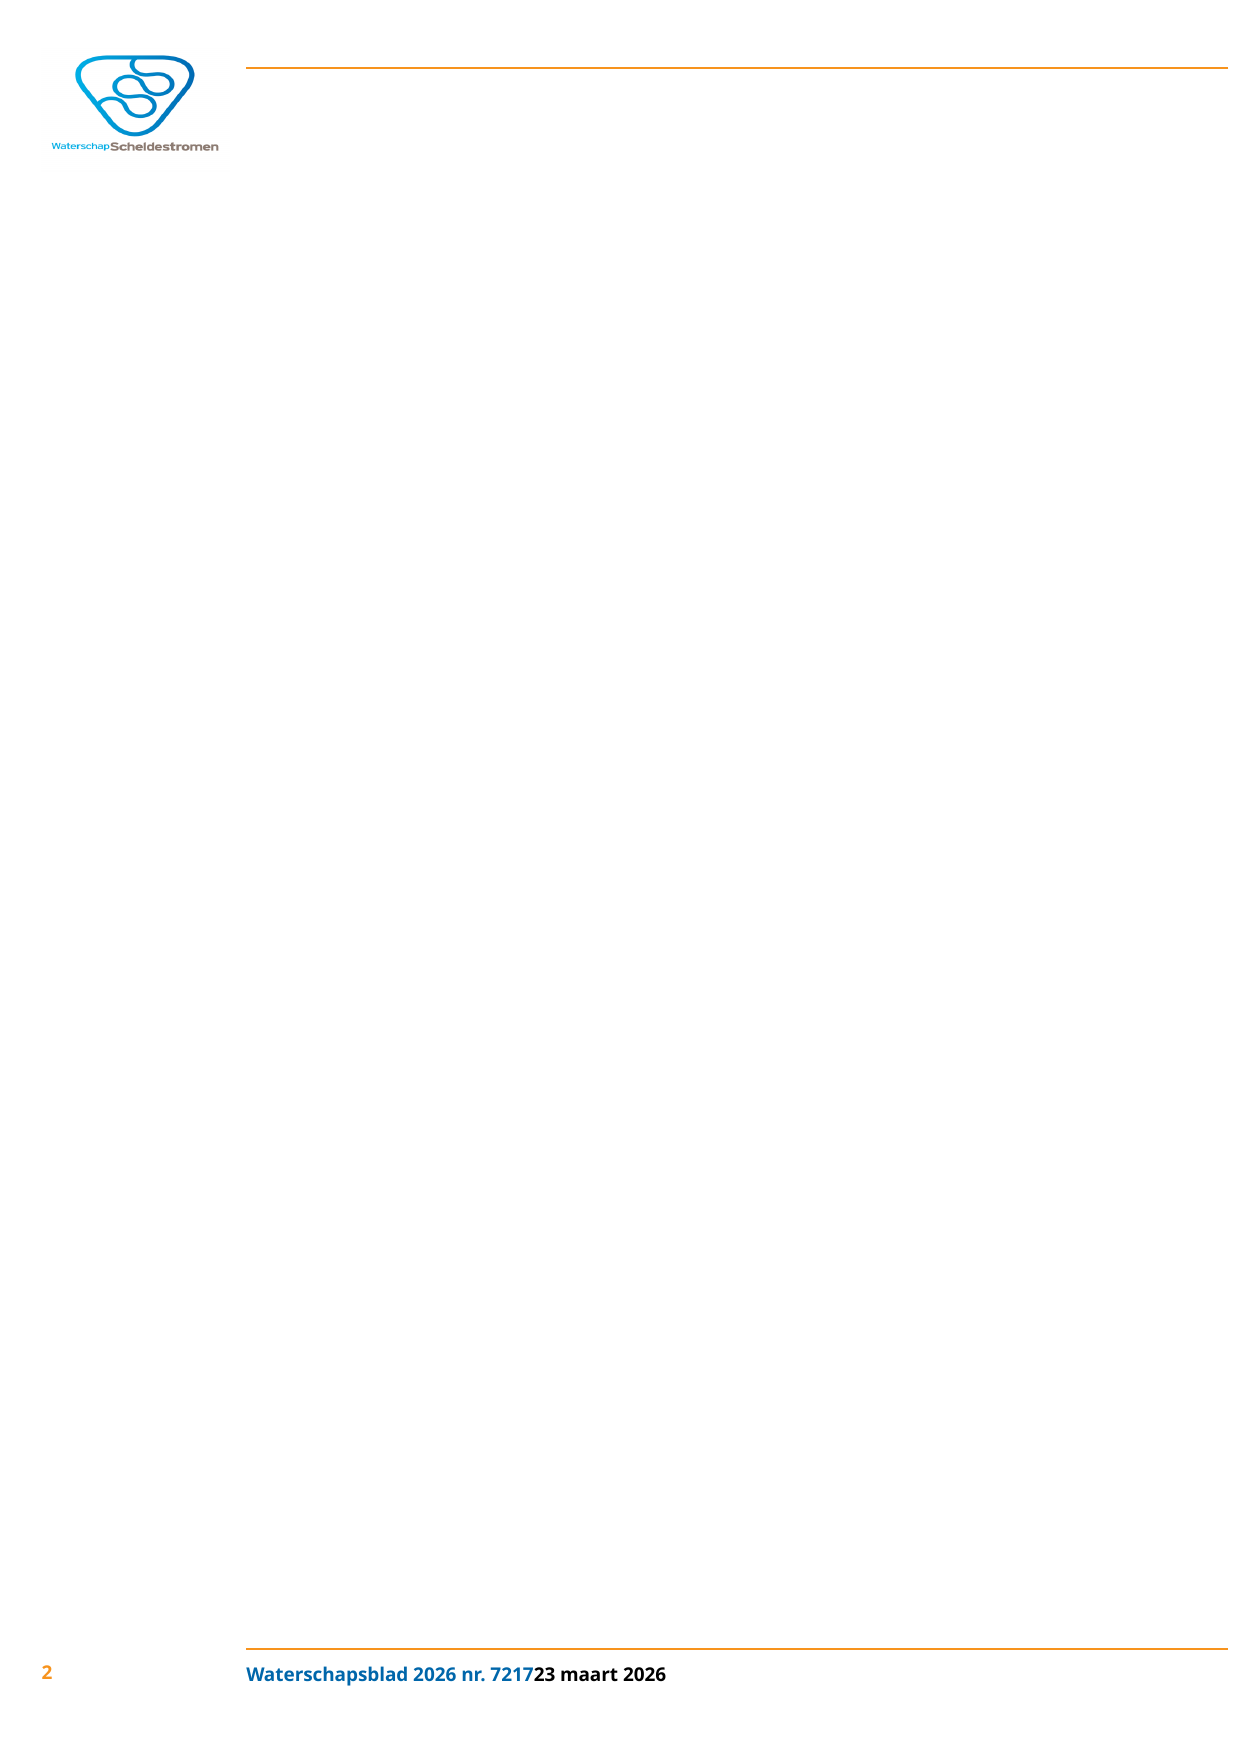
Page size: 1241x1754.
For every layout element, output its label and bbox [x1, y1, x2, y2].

picture [41, 47, 231, 172]
